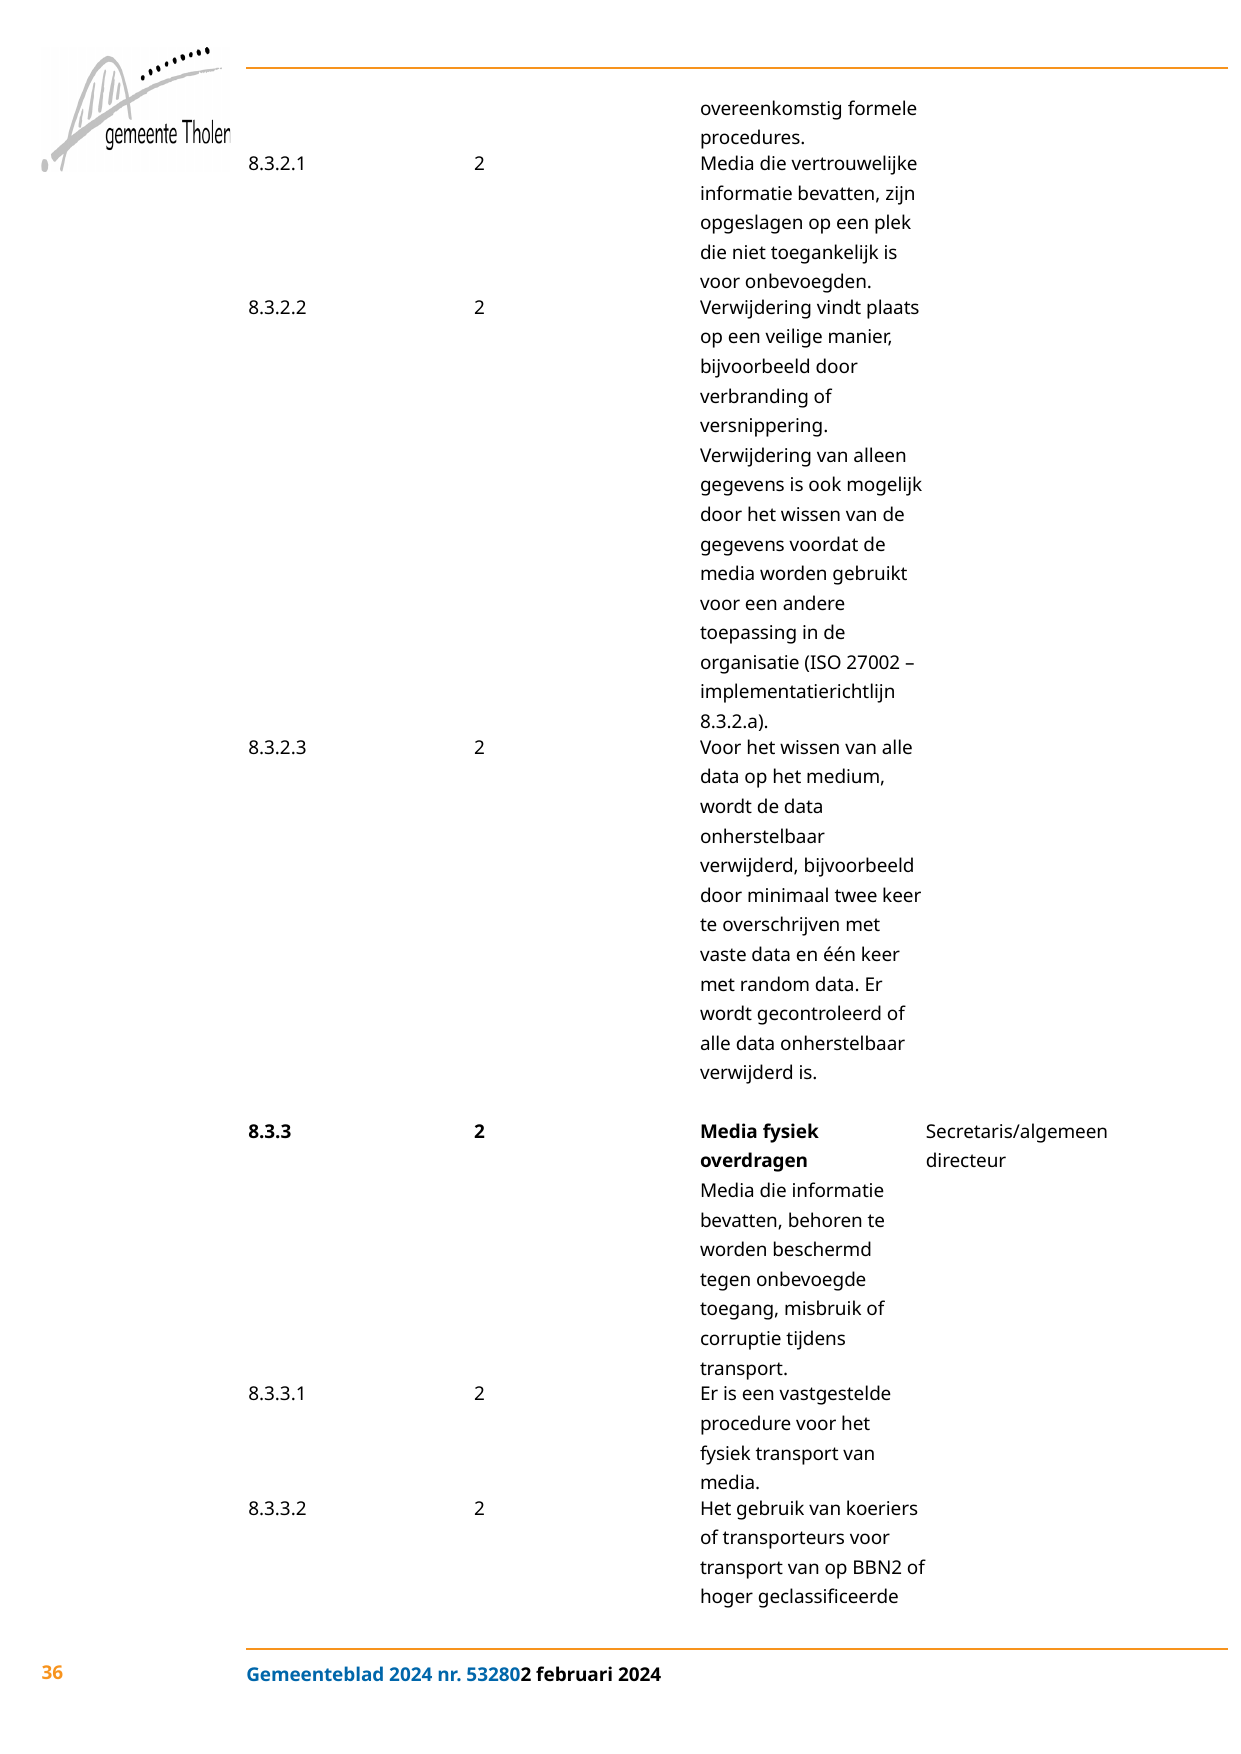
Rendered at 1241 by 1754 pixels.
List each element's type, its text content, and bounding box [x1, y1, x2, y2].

table_cell Voor het wissen van alle data op het medium, wordt de data onherstelbaar verwijderd, bijvoorbeeld door minimaal twee keer te overschrijven met vaste data en één keer met random data. Er wordt gecontroleerd of alle data onherstelbaar verwijderd is. [700, 734, 926, 1085]
table_cell 8.3.2.3 [248, 734, 474, 1085]
table_cell 8.3.3.2 [248, 1495, 474, 1609]
table_header 8.3.3 [248, 1118, 474, 1381]
table_cell Media die vertrouwelijke informatie bevatten, zijn opgeslagen op een plek die niet toegankelijk is voor onbevoegden. [700, 150, 926, 294]
table_header overeenkomstig formele procedures. [700, 95, 926, 150]
table_header [474, 95, 700, 150]
table_header Media fysiek overdragen Media die informatie bevatten, behoren te worden beschermd tegen onbevoegde toegang, misbruik of corruptie tijdens transport. [700, 1118, 926, 1381]
table_cell Er is een vastgestelde procedure voor het fysiek transport van media. [700, 1381, 926, 1495]
picture [41, 47, 231, 172]
table_cell 2 [474, 294, 700, 734]
table_cell 8.3.3.1 [248, 1381, 474, 1495]
table_cell Verwijdering vindt plaats op een veilige manier, bijvoorbeeld door verbranding of versnippering. Verwijdering van alleen gegevens is ook mogelijk door het wissen van de gegevens voordat de media worden gebruikt voor een andere toepassing in de organisatie (ISO 27002 – implementatierichtlijn 8.3.2.a). [700, 294, 926, 734]
table_cell 8.3.2.1 [248, 150, 474, 294]
table_header 2 [474, 1118, 700, 1381]
table_cell Het gebruik van koeriers of transporteurs voor transport van op BBN2 of hoger geclassificeerde [700, 1495, 926, 1609]
table_header [926, 95, 1152, 1085]
table_cell 2 [474, 734, 700, 1085]
table_cell 2 [474, 1495, 700, 1609]
table_cell 2 [474, 150, 700, 294]
table_cell 8.3.2.2 [248, 294, 474, 734]
table_header Secretaris/algemeen directeur [926, 1118, 1152, 1609]
table_cell 2 [474, 1381, 700, 1495]
table_header [248, 95, 474, 150]
